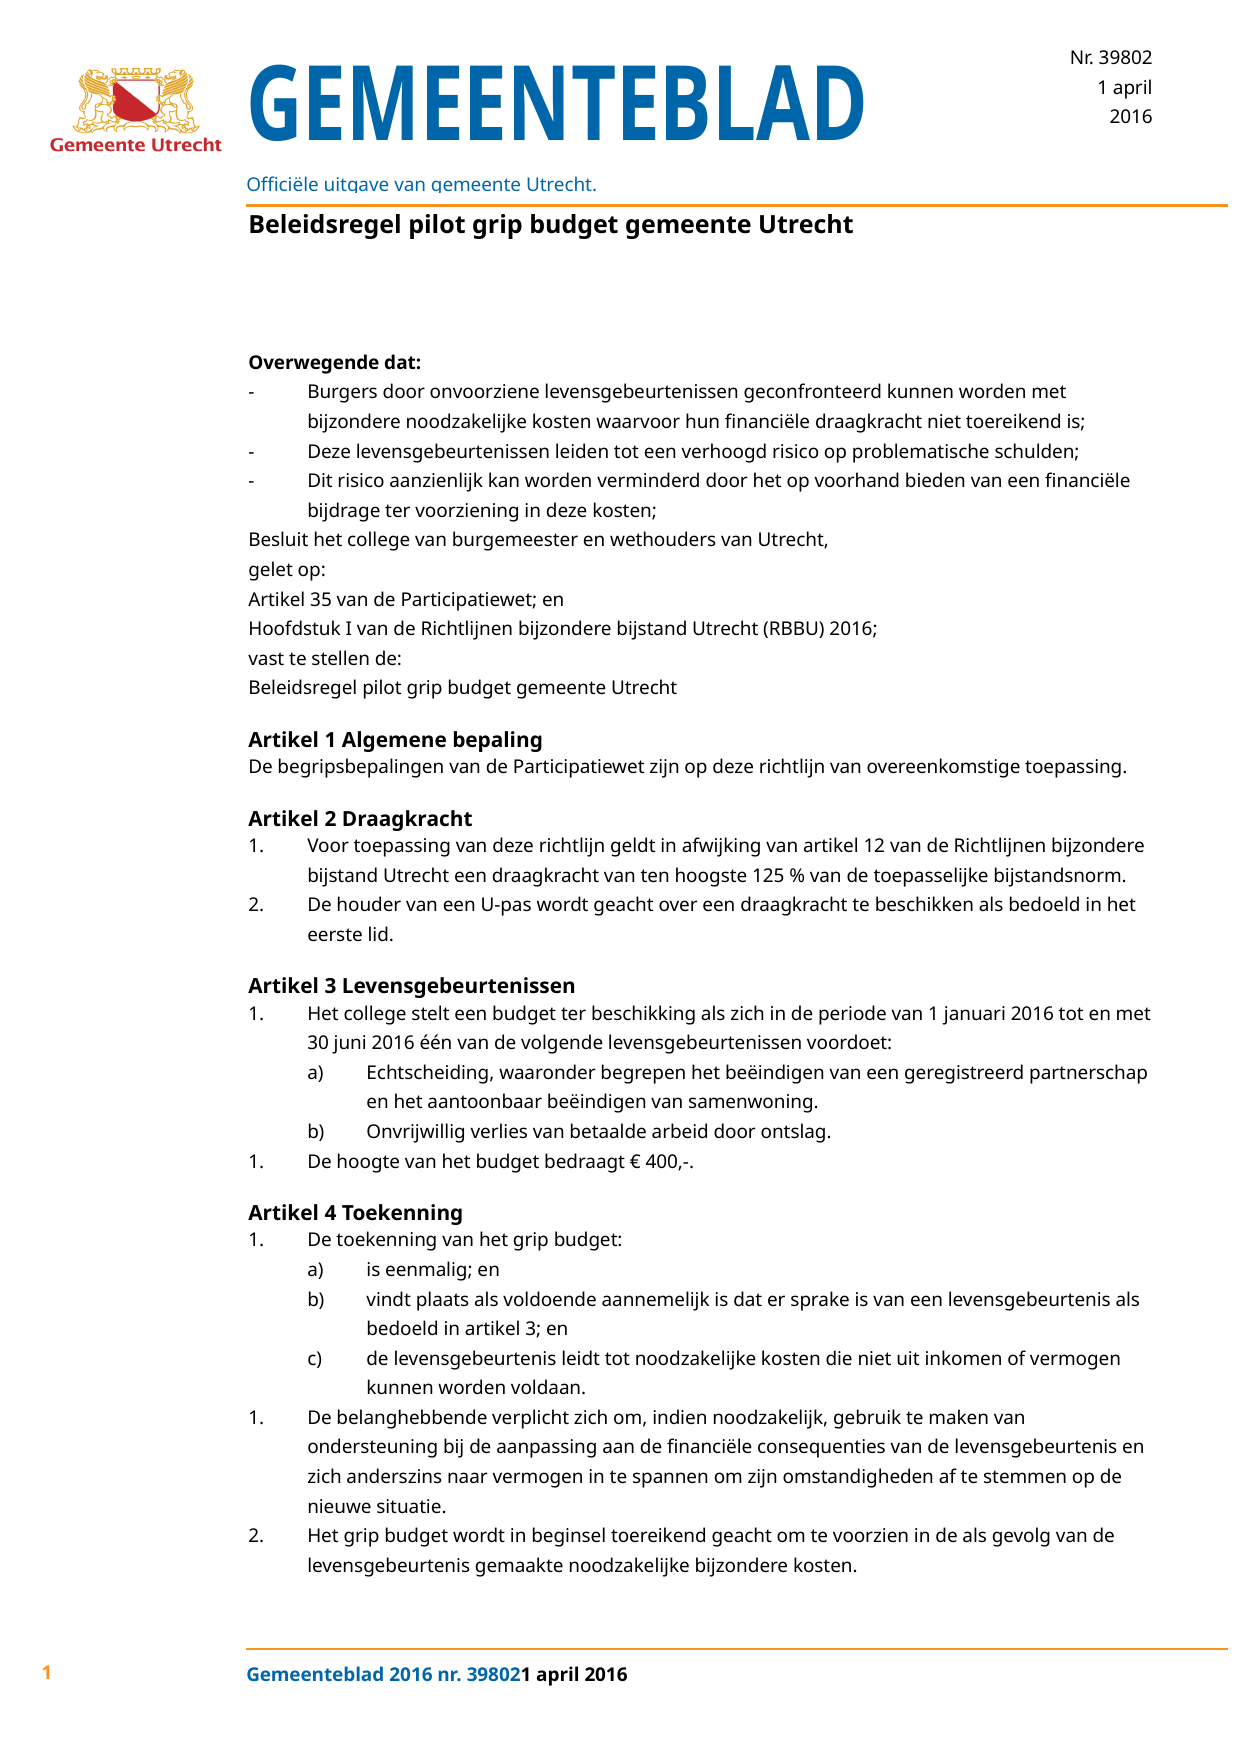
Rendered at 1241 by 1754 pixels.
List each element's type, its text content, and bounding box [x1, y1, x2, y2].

text vast te stellen de: [248, 645, 1152, 671]
text Artikel 4 Toekenning [248, 1198, 1152, 1227]
list De toekenning van het grip budget: [248, 1227, 1152, 1252]
text Besluit het college van burgemeester en wethouders van Utrecht, [248, 527, 1152, 552]
text Artikel 35 van de Participatiewet; en [248, 586, 1152, 612]
text Artikel 3 Levensgebeurtenissen [248, 971, 1152, 1000]
list Deze levensgebeurtenissen leiden tot een verhoogd risico op problematische schulden; [248, 438, 1152, 464]
picture [41, 47, 231, 172]
list De hoogte van het budget bedraagt € 400,-. [248, 1148, 1152, 1173]
text Artikel 2 Draagkracht [248, 804, 1152, 832]
list Voor toepassing van deze richtlijn geldt in afwijking van artikel 12 van de Richtlijnen bijzondere bijstand Utrecht een draagkracht van ten hoogste 125 % van de toepasselijke bijstandsnorm. [248, 832, 1152, 888]
text gelet op: [248, 556, 1152, 582]
list Het grip budget wordt in beginsel toereikend geacht om te voorzien in de als gevolg van de levensgebeurtenis gemaakte noodzakelijke bijzondere kosten. [248, 1522, 1152, 1578]
list Burgers door onvoorziene levensgebeurtenissen geconfronteerd kunnen worden met bijzondere noodzakelijke kosten waarvoor hun financiële draagkracht niet toereikend is; [248, 379, 1152, 434]
list Onvrijwillig verlies van betaalde arbeid door ontslag. [307, 1118, 1152, 1144]
text Artikel 1 Algemene bepaling [248, 725, 1152, 753]
text Hoofdstuk I van de Richtlijnen bijzondere bijstand Utrecht (RBBU) 2016; [248, 615, 1152, 641]
list De houder van een U-pas wordt geacht over een draagkracht te beschikken als bedoeld in het eerste lid. [248, 891, 1152, 947]
list Dit risico aanzienlijk kan worden verminderd door het op voorhand bieden van een financiële bijdrage ter voorziening in deze kosten; [248, 467, 1152, 523]
list De belanghebbende verplicht zich om, indien noodzakelijk, gebruik te maken van ondersteuning bij de aanpassing aan de financiële consequenties van de levensgebeurtenis en zich anderszins naar vermogen in te spannen om zijn omstandigheden af te stemmen op de nieuwe situatie. [248, 1404, 1152, 1519]
text De begripsbepalingen van de Participatiewet zijn op deze richtlijn van overeenkomstige toepassing. [248, 753, 1152, 779]
list vindt plaats als voldoende aannemelijk is dat er sprake is van een levensgebeurtenis als bedoeld in artikel 3; en [307, 1286, 1152, 1341]
text Beleidsregel pilot grip budget gemeente Utrecht [248, 674, 1152, 700]
list Het college stelt een budget ter beschikking als zich in de periode van 1 januari 2016 tot en met 30 juni 2016 één van de volgende levensgebeurtenissen voordoet: [248, 1000, 1152, 1055]
text Beleidsregel pilot grip budget gemeente Utrecht [248, 207, 1152, 241]
text Overwegende dat: [248, 349, 1152, 375]
list de levensgebeurtenis leidt tot noodzakelijke kosten die niet uit inkomen of vermogen kunnen worden voldaan. [307, 1345, 1152, 1400]
list is eenmalig; en [307, 1256, 1152, 1282]
list Echtscheiding, waaronder begrepen het beëindigen van een geregistreerd partnerschap en het aantoonbaar beëindigen van samenwoning. [307, 1059, 1152, 1114]
